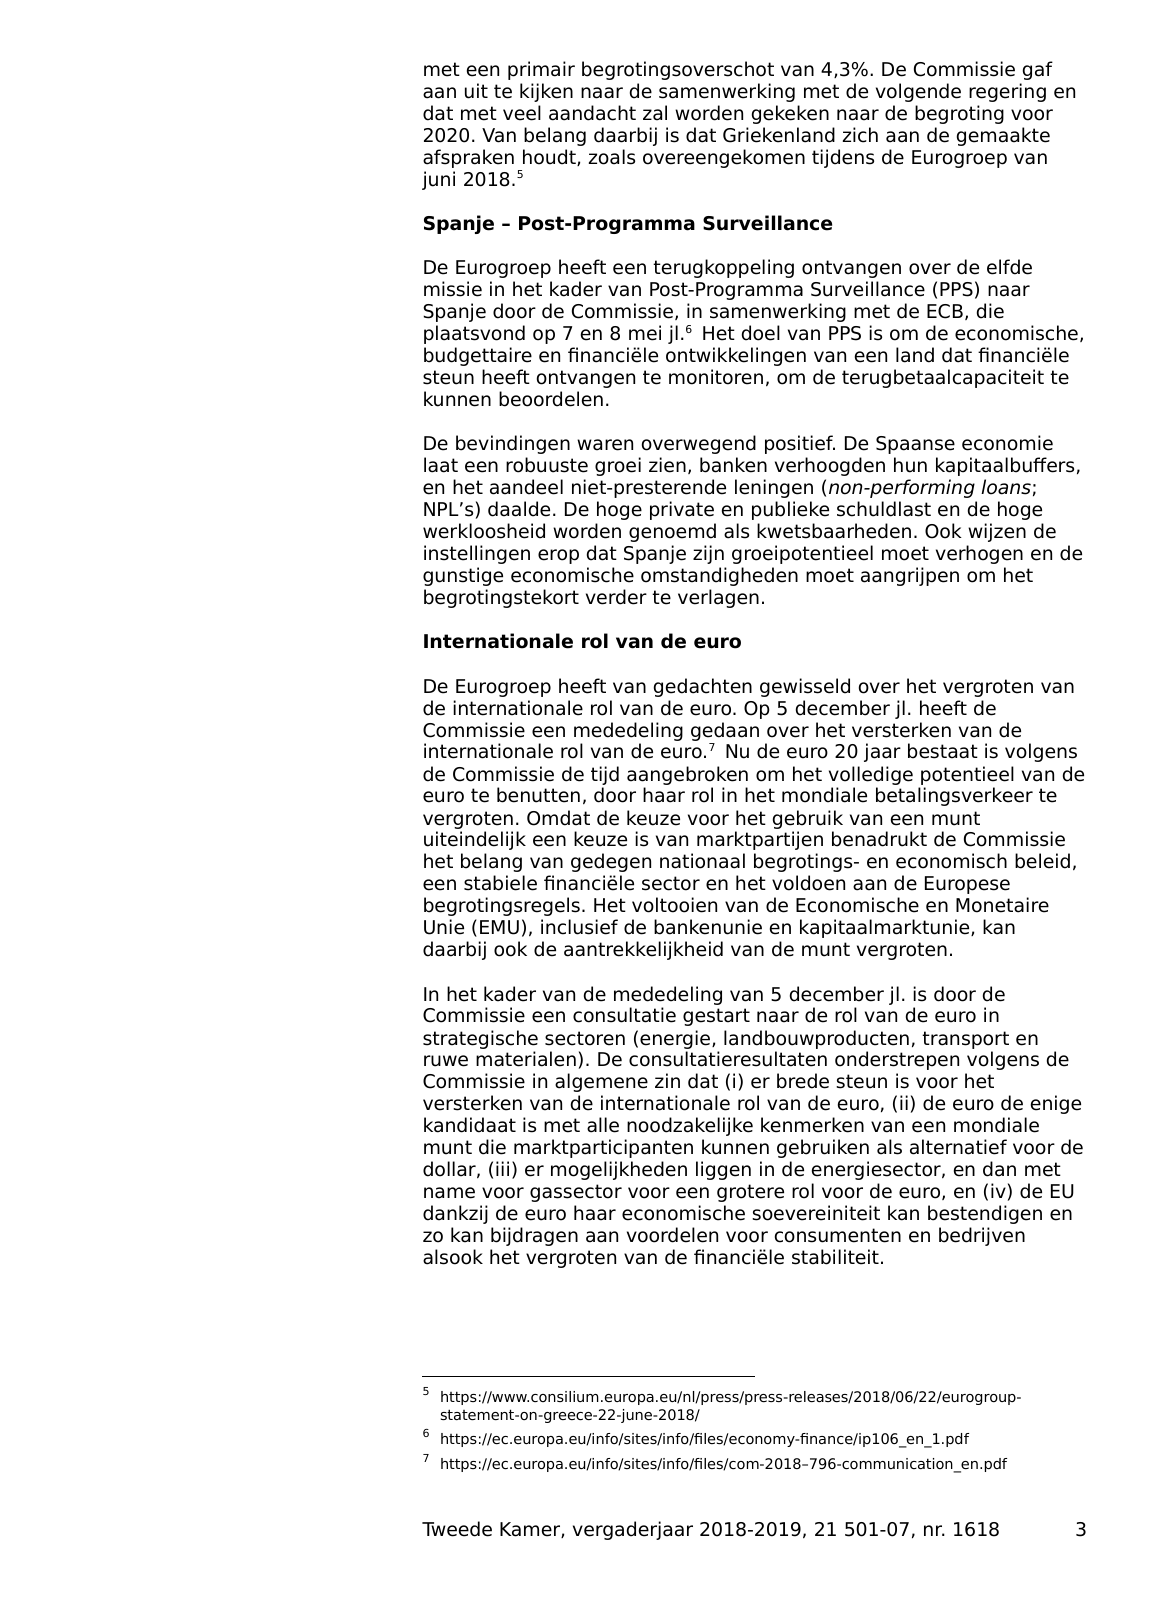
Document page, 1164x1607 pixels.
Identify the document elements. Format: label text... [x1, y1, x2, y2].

text In het kader van de mededeling van 5 december jl. is door de Commissie een consultatie gestart naar de rol van de euro in strategische sectoren (energie, landbouwproducten, transport en ruwe materialen). De consultatieresultaten onderstrepen volgens de Commissie in algemene zin dat (i) er brede steun is voor het versterken van de internationale rol van de euro, (ii) de euro de enige kandidaat is met alle noodzakelijke kenmerken van een mondiale munt die marktparticipanten kunnen gebruiken als alternatief voor de dollar, (iii) er mogelijkheden liggen in de energiesector, en dan met name voor gassector voor een grotere rol voor de euro, en (iv) de EU dankzij de euro haar economische soevereiniteit kan bestendigen en zo kan bijdragen aan voordelen voor consumenten en bedrijven alsook het vergroten van de financiële stabiliteit. [422, 983, 1087, 1269]
text De Eurogroep heeft van gedachten gewisseld over het vergroten van de internationale rol van de euro. Op 5 december jl. heeft de Commissie een mededeling gedaan over het versterken van de internationale rol van de euro. Nu de euro 20 jaar bestaat is volgens de Commissie de tijd aangebroken om het volledige potentieel van de euro te benutten, door haar rol in het mondiale betalingsverkeer te vergroten. Omdat de keuze voor het gebruik van een munt uiteindelijk een keuze is van marktpartijen benadrukt de Commissie het belang van gedegen nationaal begrotings- en economisch beleid, een stabiele financiële sector en het voldoen aan de Europese begrotingsregels. Het voltooien van de Economische en Monetaire Unie (EMU), inclusief de bankenunie en kapitaalmarktunie, kan daarbij ook de aantrekkelijkheid van de munt vergroten. [422, 676, 1087, 961]
text https://ec.europa.eu/info/sites/info/files/com-2018–796-communication_en.pdf [422, 1452, 1087, 1474]
subtitle Spanje – Post-Programma Surveillance [422, 213, 1087, 235]
text De bevindingen waren overwegend positief. De Spaanse economie laat een robuuste groei zien, banken verhoogden hun kapitaalbuffers, en het aandeel niet-presterende leningen (non-performing loans; NPL’s) daalde. De hoge private en publieke schuldlast en de hoge werkloosheid worden genoemd als kwetsbaarheden. Ook wijzen de instellingen erop dat Spanje zijn groeipotentieel moet verhogen en de gunstige economische omstandigheden moet aangrijpen om het begrotingstekort verder te verlagen. [422, 433, 1087, 609]
text https://ec.europa.eu/info/sites/info/files/economy-finance/ip106_en_1.pdf [422, 1427, 1087, 1449]
text De Eurogroep heeft een terugkoppeling ontvangen over de elfde missie in het kader van Post-Programma Surveillance (PPS) naar Spanje door de Commissie, in samenwerking met de ECB, die plaatsvond op 7 en 8 mei jl. Het doel van PPS is om de economische, budgettaire en financiële ontwikkelingen van een land dat financiële steun heeft ontvangen te monitoren, om de terugbetaalcapaciteit te kunnen beoordelen. [422, 257, 1087, 411]
subtitle Internationale rol van de euro [422, 631, 1087, 653]
text met een primair begrotingsoverschot van 4,3%. De Commissie gaf aan uit te kijken naar de samenwerking met de volgende regering en dat met veel aandacht zal worden gekeken naar de begroting voor 2020. Van belang daarbij is dat Griekenland zich aan de gemaakte afspraken houdt, zoals overeengekomen tijdens de Eurogroep van juni 2018. [422, 59, 1087, 191]
text https://www.consilium.europa.eu/nl/press/press-releases/2018/06/22/eurogroup-statement-on-greece-22-june-2018/ [422, 1385, 1087, 1424]
